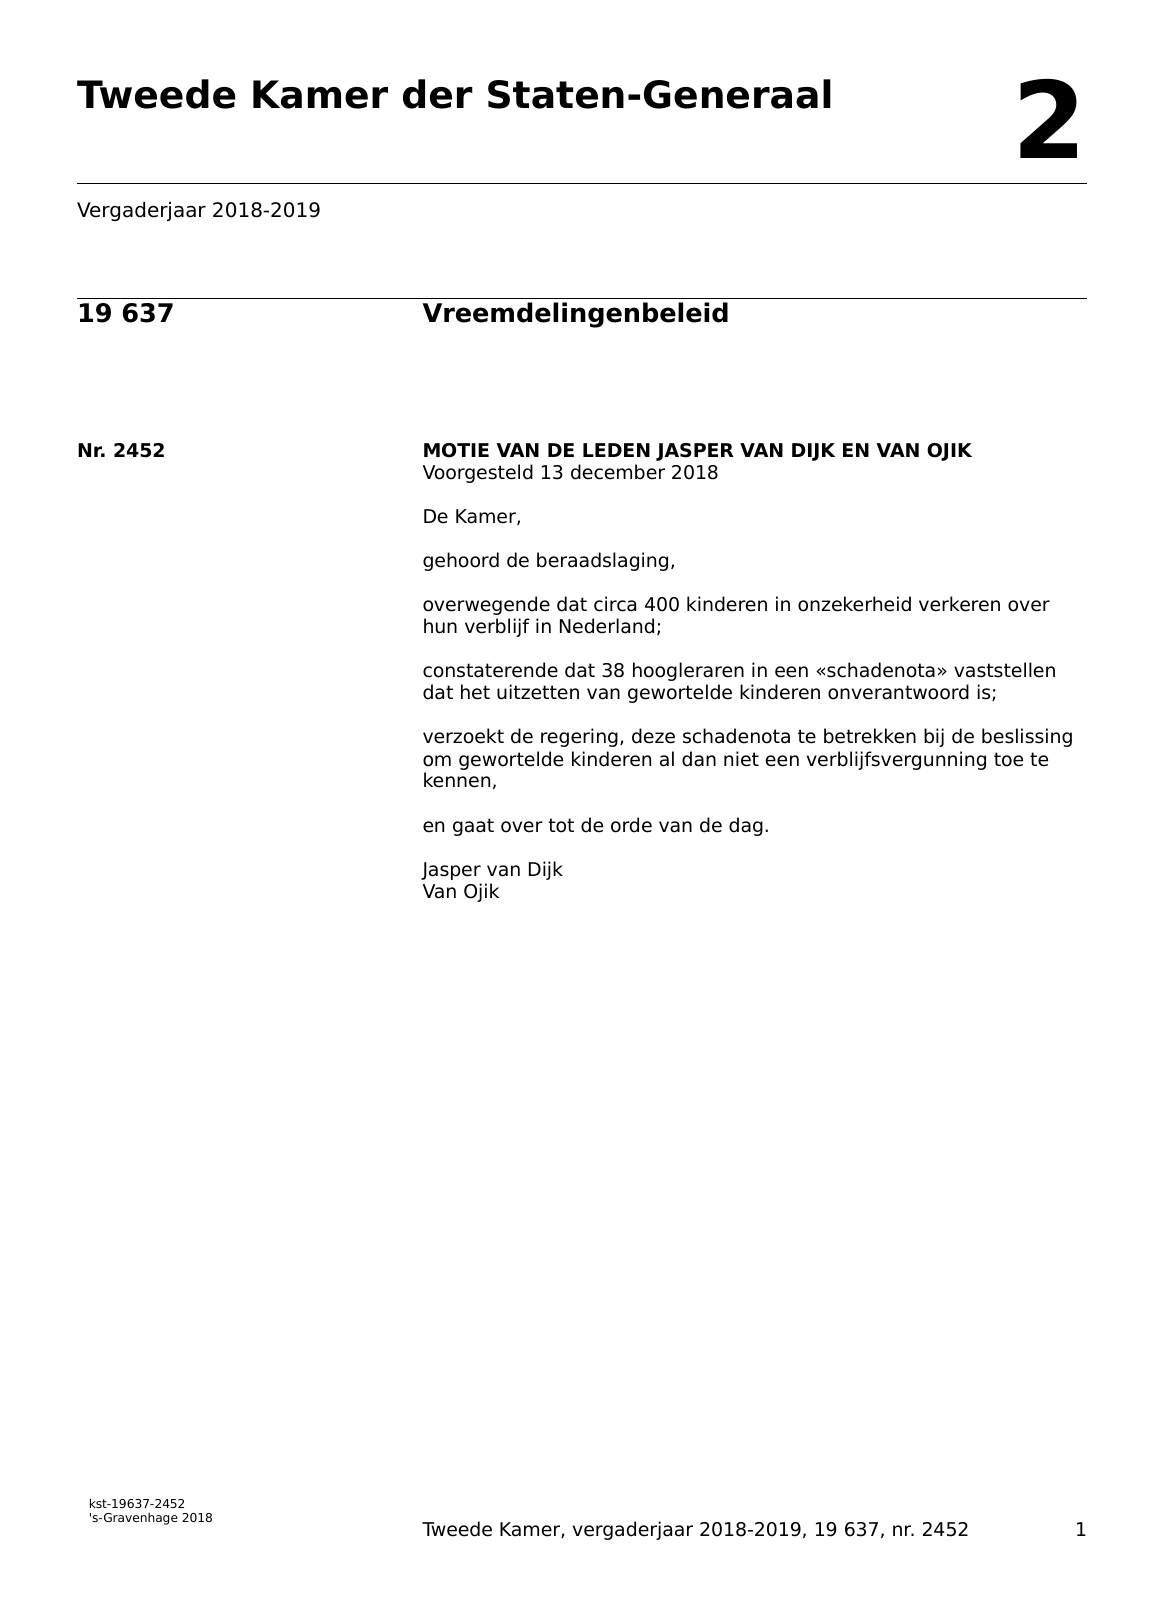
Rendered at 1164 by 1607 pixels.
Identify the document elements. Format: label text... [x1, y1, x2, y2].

text Voorgesteld 13 december 2018 [422, 462, 1087, 484]
text constaterende dat 38 hoogleraren in een «schadenota» vaststellen dat het uitzetten van gewortelde kinderen onverantwoord is; [422, 660, 1087, 704]
text De Kamer, [422, 506, 1087, 528]
text Jasper van Dijk [422, 859, 1087, 881]
subtitle 19 637 Vreemdelingenbeleid [77, 299, 1087, 329]
subtitle Nr. 2452 MOTIE VAN DE LEDEN JASPER VAN DIJK EN VAN OJIK [77, 440, 1087, 462]
text gehoord de beraadslaging, [422, 550, 1087, 572]
text en gaat over tot de orde van de dag. [422, 814, 1087, 837]
table_header 2 [886, 59, 1087, 183]
text Van Ojik [422, 881, 1087, 903]
text overwegende dat circa 400 kinderen in onzekerheid verkeren over hun verblijf in Nederland; [422, 594, 1087, 638]
table_header Tweede Kamer der Staten-Generaal [77, 59, 886, 183]
table_cell Vergaderjaar 2018-2019 [77, 184, 1087, 298]
text kst-19637-2452 [88, 1497, 323, 1511]
text 's-Gravenhage 2018 [88, 1511, 323, 1525]
text verzoekt de regering, deze schadenota te betrekken bij de beslissing om gewortelde kinderen al dan niet een verblijfsvergunning toe te kennen, [422, 726, 1087, 792]
